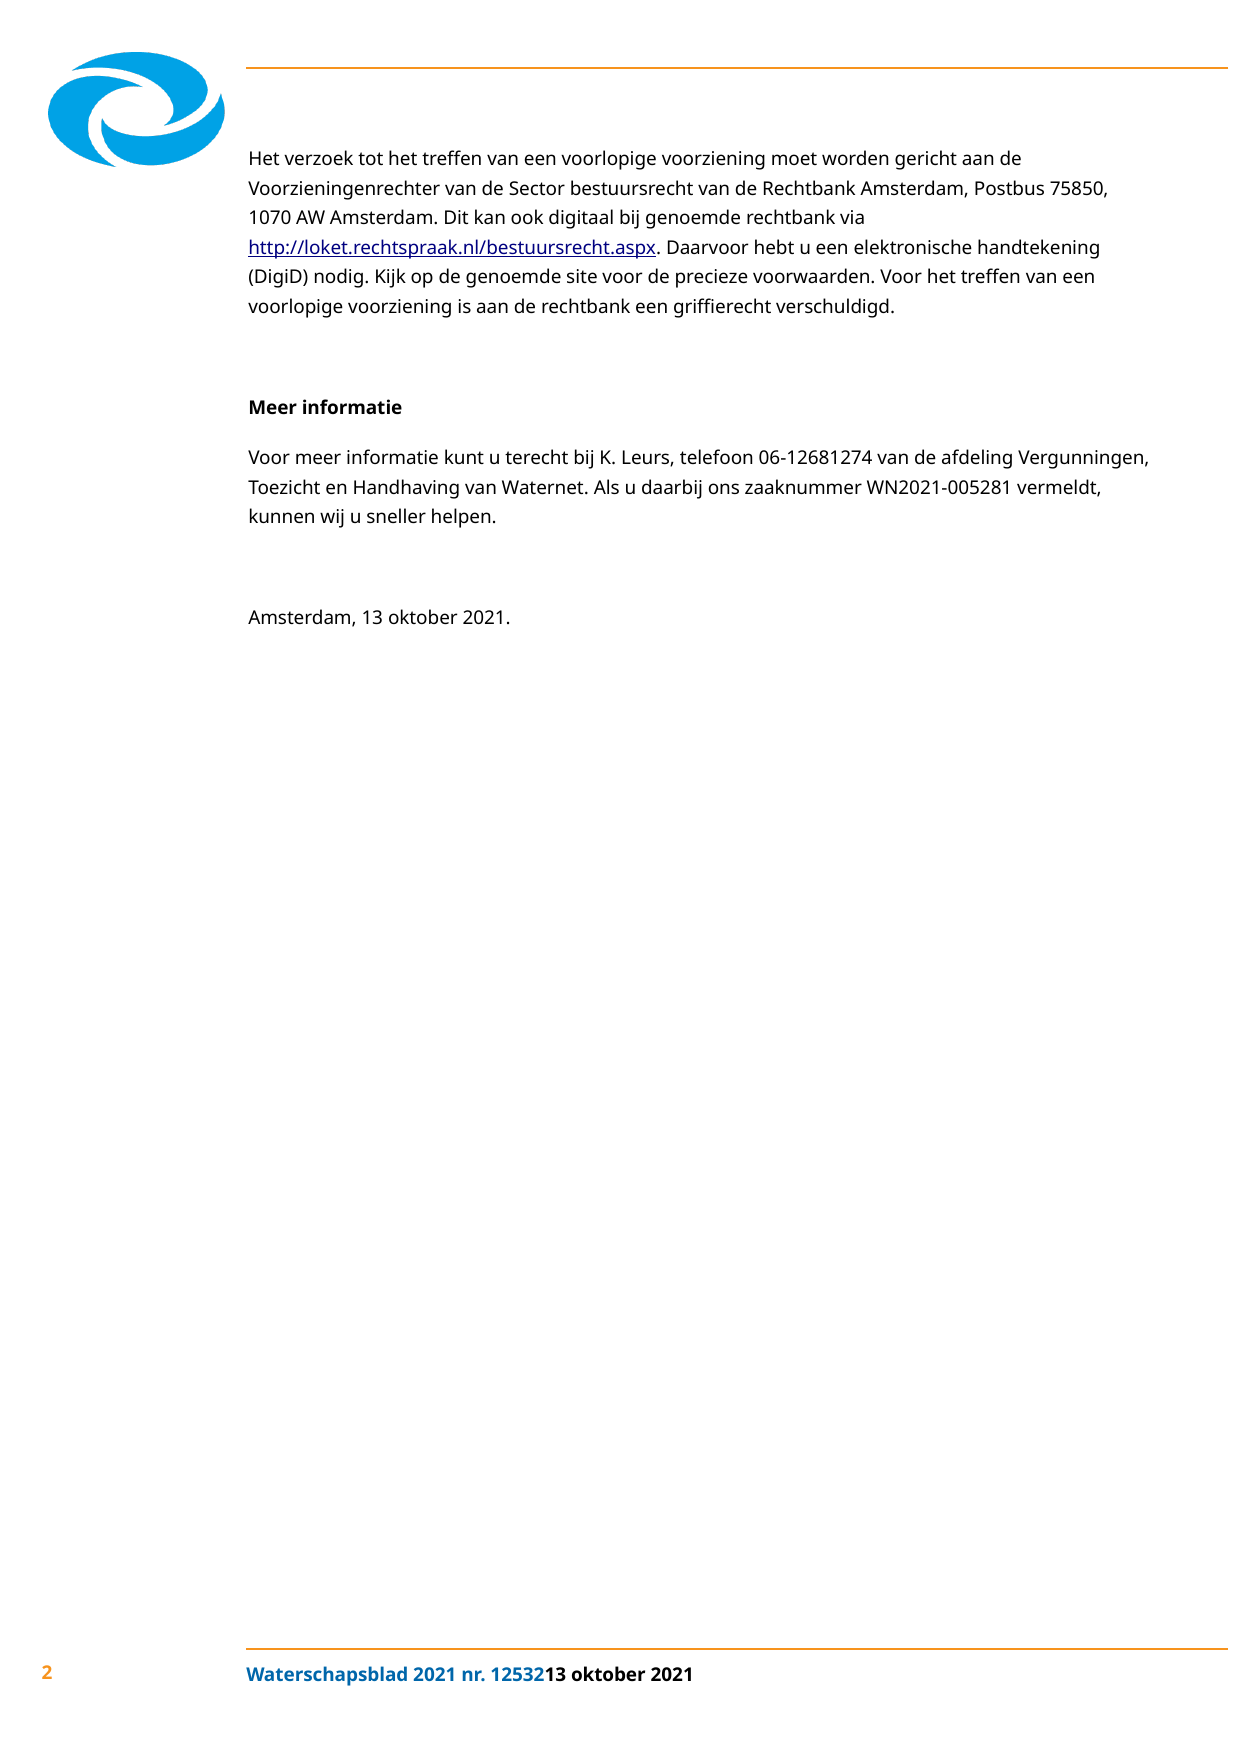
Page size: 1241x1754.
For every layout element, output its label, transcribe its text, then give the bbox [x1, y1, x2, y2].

text Voor meer informatie kunt u terecht bij K. Leurs, telefoon 06-12681274 van de afdeling Vergunningen, Toezicht en Handhaving van Waternet. Als u daarbij ons zaaknummer WN2021-005281 vermeldt, kunnen wij u sneller helpen. [248, 444, 1152, 529]
picture [41, 47, 231, 172]
text Meer informatie [248, 394, 1152, 420]
text Amsterdam, 13 oktober 2021. [248, 604, 1152, 630]
text Het verzoek tot het treffen van een voorlopige voorziening moet worden gericht aan de Voorzieningenrechter van de Sector bestuursrecht van de Rechtbank Amsterdam, Postbus 75850, 1070 AW Amsterdam. Dit kan ook digitaal bij genoemde rechtbank via http://loket.rechtspraak.nl/bestuursrecht.aspx. Daarvoor hebt u een elektronische handtekening (DigiD) nodig. Kijk op de genoemde site voor de precieze voorwaarden. Voor het treffen van een voorlopige voorziening is aan de rechtbank een griffierecht verschuldigd. [248, 145, 1152, 319]
